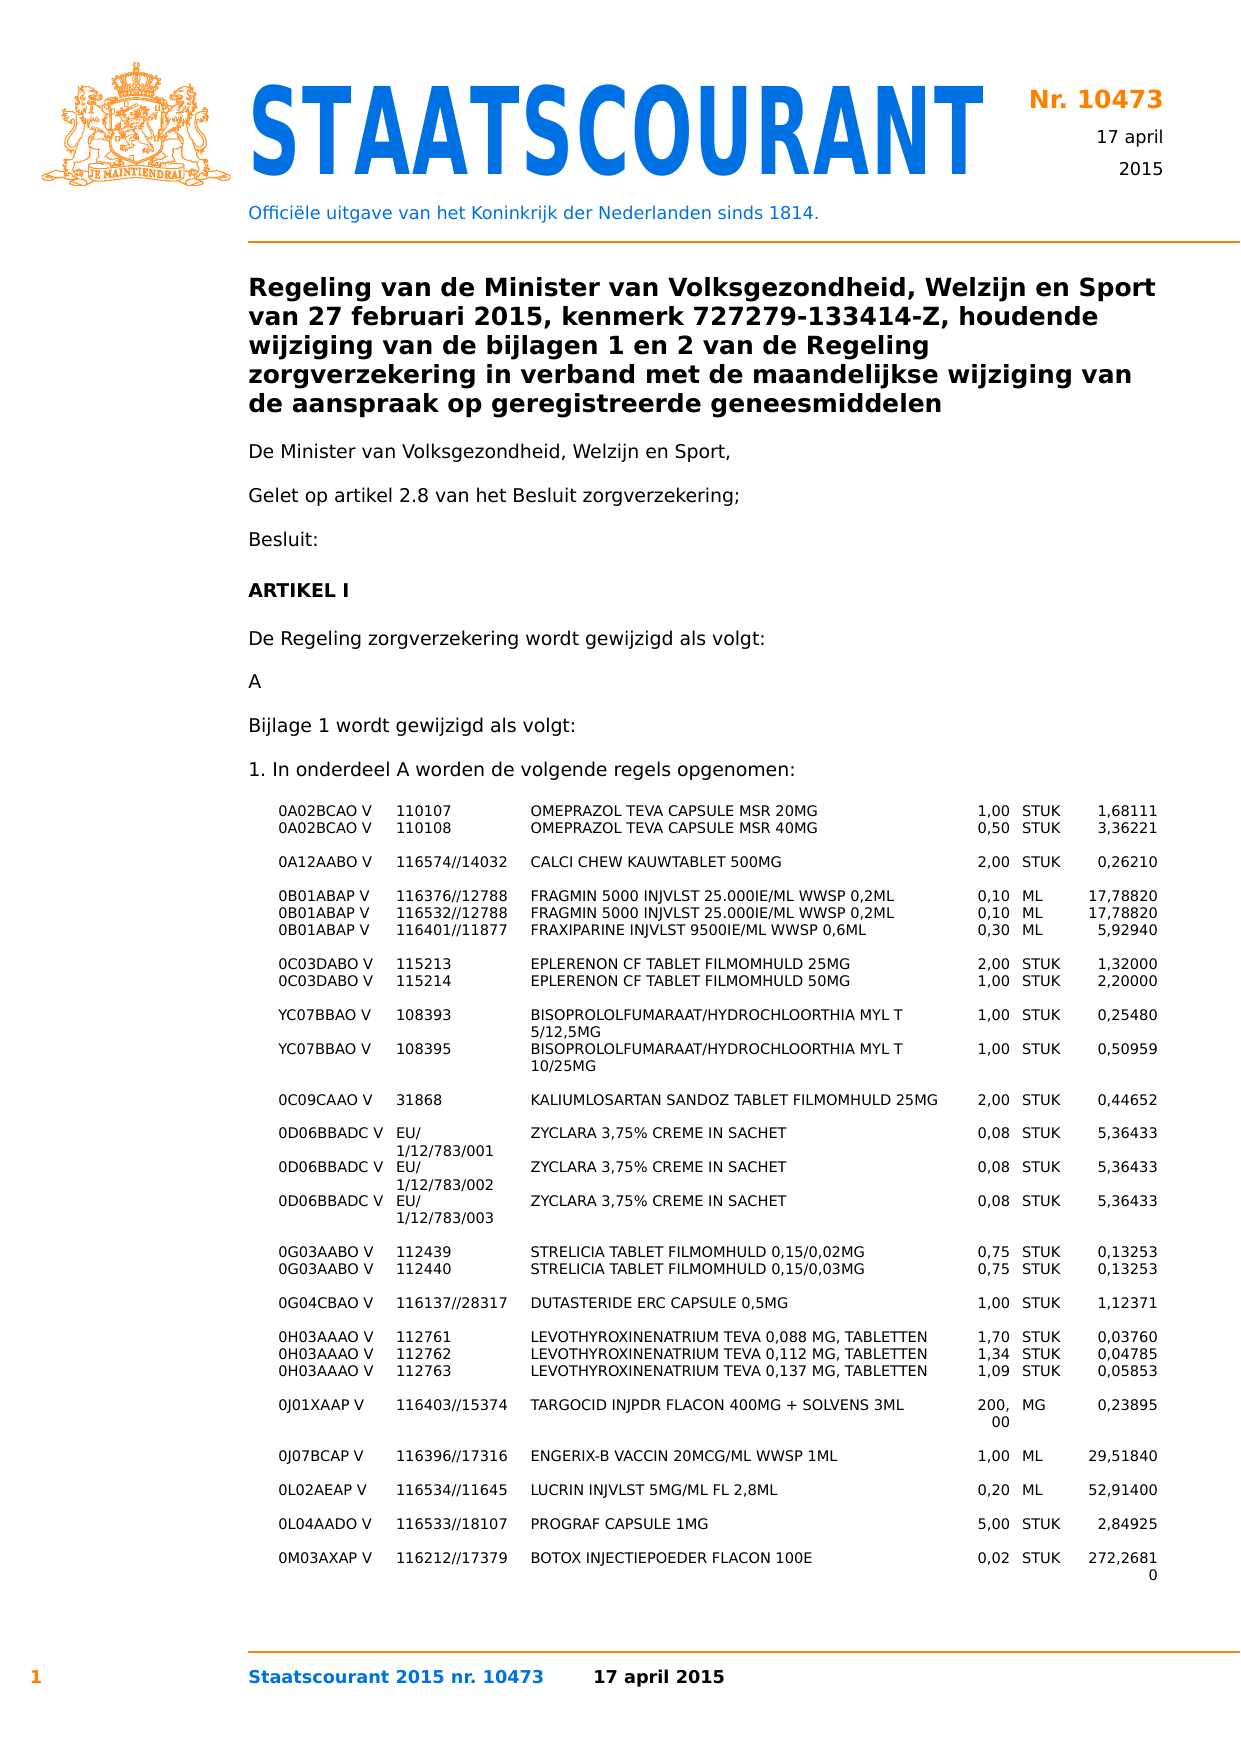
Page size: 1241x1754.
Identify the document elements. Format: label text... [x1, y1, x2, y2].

table_cell 1,09 [964, 1363, 1016, 1380]
table_cell 0D06BBADC V [278, 1125, 390, 1159]
table_cell [524, 1312, 964, 1329]
table_cell 115213 [390, 956, 524, 973]
table_cell [1016, 871, 1076, 888]
table_cell [524, 1584, 964, 1601]
table_cell [390, 1380, 524, 1397]
table_cell 0G03AABO V [278, 1261, 390, 1278]
table_cell STRELICIA TABLET FILMOMHULD 0,15/0,03MG [524, 1261, 964, 1278]
table_cell [278, 1499, 390, 1516]
table_cell ENGERIX-B VACCIN 20MCG/ML WWSP 1ML [524, 1448, 964, 1465]
table_cell [1076, 1380, 1163, 1397]
table_cell 2,84925 [1076, 1516, 1163, 1533]
table_cell 0,75 [964, 1261, 1016, 1278]
table_cell STUK [1016, 1159, 1076, 1193]
table_cell 116137//28317 [390, 1295, 524, 1312]
table_cell [524, 1533, 964, 1550]
table_cell [964, 1312, 1016, 1329]
table_cell 17,78820 [1076, 905, 1163, 922]
table_cell [964, 1380, 1016, 1397]
table_cell [964, 1584, 1016, 1601]
table_cell [1016, 837, 1076, 854]
table_cell 0,10 [964, 888, 1016, 905]
table_cell [1076, 1499, 1163, 1516]
table_cell TARGOCID INJPDR FLACON 400MG + SOLVENS 3ML [524, 1397, 964, 1431]
table_cell 116403//15374 [390, 1397, 524, 1431]
table_cell 0A02BCAO V [278, 820, 390, 837]
table_cell 116532//12788 [390, 905, 524, 922]
table_cell [278, 1533, 390, 1550]
table_cell STUK [1016, 1516, 1076, 1533]
table_cell KALIUMLOSARTAN SANDOZ TABLET FILMOMHULD 25MG [524, 1091, 964, 1108]
table_header 0A02BCAO V [278, 803, 390, 820]
table_cell 110108 [390, 820, 524, 837]
table_cell 0D06BBADC V [278, 1159, 390, 1193]
table_cell [390, 1533, 524, 1550]
table_cell [1016, 990, 1076, 1007]
table_cell [524, 939, 964, 956]
table_header 1,00 [964, 803, 1016, 820]
table_cell LEVOTHYROXINENATRIUM TEVA 0,137 MG, TABLETTEN [524, 1363, 964, 1380]
table_cell 0,13253 [1076, 1261, 1163, 1278]
table_cell [1016, 1431, 1076, 1448]
table_cell 0,08 [964, 1193, 1016, 1227]
table_cell EU/1/12/783/002 [390, 1159, 524, 1193]
table_cell STUK [1016, 1329, 1076, 1346]
table_cell 0,75 [964, 1244, 1016, 1261]
table_cell [278, 1227, 390, 1244]
text Besluit: [248, 528, 1163, 550]
table_cell 1,12371 [1076, 1295, 1163, 1312]
table_cell 116376//12788 [390, 888, 524, 905]
table_cell 1,70 [964, 1329, 1016, 1346]
table_header 1,68111 [1076, 803, 1163, 820]
table_cell [278, 837, 390, 854]
table_cell [278, 1465, 390, 1482]
table_cell [278, 1380, 390, 1397]
table_cell 116212//17379 [390, 1550, 524, 1584]
table_cell [278, 1278, 390, 1295]
table_cell [1076, 1584, 1163, 1601]
table_cell 108395 [390, 1041, 524, 1074]
table_cell 0,50959 [1076, 1041, 1163, 1074]
table_cell 0,44652 [1076, 1091, 1163, 1108]
table_cell 108393 [390, 1007, 524, 1041]
table_cell 0C03DABO V [278, 973, 390, 989]
table_cell [524, 990, 964, 1007]
table_cell [1016, 1227, 1076, 1244]
table_cell 1,00 [964, 1041, 1016, 1074]
table_cell ML [1016, 905, 1076, 922]
table_cell 272,26810 [1076, 1550, 1163, 1584]
table_cell LEVOTHYROXINENATRIUM TEVA 0,088 MG, TABLETTEN [524, 1329, 964, 1346]
picture [41, 62, 231, 186]
table_cell BISOPROLOLFUMARAAT/HYDROCHLOORTHIA MYL T 5/12,5MG [524, 1007, 964, 1041]
table_cell 52,91400 [1076, 1482, 1163, 1499]
table_cell [390, 1227, 524, 1244]
table_cell 1,34 [964, 1346, 1016, 1363]
table_cell YC07BBAO V [278, 1007, 390, 1041]
table_cell [524, 1278, 964, 1295]
table_cell 1,00 [964, 973, 1016, 989]
table_cell EU/1/12/783/001 [390, 1125, 524, 1159]
table_cell [1076, 939, 1163, 956]
table_cell 0B01ABAP V [278, 922, 390, 939]
table_cell 0,25480 [1076, 1007, 1163, 1041]
table_cell [964, 1278, 1016, 1295]
table_cell 0,02 [964, 1550, 1016, 1584]
table_cell [390, 990, 524, 1007]
table_cell [1076, 871, 1163, 888]
table_cell ZYCLARA 3,75% CREME IN SACHET [524, 1193, 964, 1227]
table_cell 0B01ABAP V [278, 888, 390, 905]
table_cell 115214 [390, 973, 524, 989]
table_cell FRAXIPARINE INJVLST 9500IE/ML WWSP 0,6ML [524, 922, 964, 939]
table_cell [278, 1075, 390, 1091]
table_cell [964, 939, 1016, 956]
table_cell [1076, 837, 1163, 854]
table_cell [524, 871, 964, 888]
table_cell [1016, 1075, 1076, 1091]
table_cell [1016, 1465, 1076, 1482]
table_cell ML [1016, 1482, 1076, 1499]
table_cell 0H03AAAO V [278, 1329, 390, 1346]
table_cell [278, 939, 390, 956]
table_cell STUK [1016, 1363, 1076, 1380]
table_cell [1076, 1227, 1163, 1244]
table_cell [1016, 1380, 1076, 1397]
table_cell [1016, 1584, 1076, 1601]
table_cell [524, 1431, 964, 1448]
text Gelet op artikel 2.8 van het Besluit zorgverzekering; [248, 484, 1163, 507]
table_cell YC07BBAO V [278, 1041, 390, 1074]
table_cell [1016, 939, 1076, 956]
table_cell 0,50 [964, 820, 1016, 837]
table_cell STUK [1016, 1244, 1076, 1261]
table_cell 0H03AAAO V [278, 1346, 390, 1363]
table_cell STUK [1016, 1261, 1076, 1278]
table_cell 0,13253 [1076, 1244, 1163, 1261]
table_cell 0,26210 [1076, 854, 1163, 871]
table_cell [1076, 1465, 1163, 1482]
table_cell 112761 [390, 1329, 524, 1346]
table_cell 0C03DABO V [278, 956, 390, 973]
table_cell EU/1/12/783/003 [390, 1193, 524, 1227]
table_cell [964, 837, 1016, 854]
table_cell ZYCLARA 3,75% CREME IN SACHET [524, 1159, 964, 1193]
table_cell 0C09CAAO V [278, 1091, 390, 1108]
table_cell 0A12AABO V [278, 854, 390, 871]
table_cell [390, 939, 524, 956]
table_cell [524, 1465, 964, 1482]
table_cell 0,30 [964, 922, 1016, 939]
table_cell 31868 [390, 1091, 524, 1108]
table_cell [390, 1109, 524, 1125]
table_cell 0J07BCAP V [278, 1448, 390, 1465]
table_cell 0,08 [964, 1159, 1016, 1193]
table_cell 5,36433 [1076, 1159, 1163, 1193]
table_cell [278, 871, 390, 888]
table_cell [524, 1227, 964, 1244]
table_cell 5,00 [964, 1516, 1016, 1533]
table_cell EPLERENON CF TABLET FILMOMHULD 25MG [524, 956, 964, 973]
table_cell 2,20000 [1076, 973, 1163, 989]
table_header OMEPRAZOL TEVA CAPSULE MSR 20MG [524, 803, 964, 820]
table_cell BISOPROLOLFUMARAAT/HYDROCHLOORTHIA MYL T 10/25MG [524, 1041, 964, 1074]
table_cell STUK [1016, 854, 1076, 871]
table_cell LEVOTHYROXINENATRIUM TEVA 0,112 MG, TABLETTEN [524, 1346, 964, 1363]
table_cell 112440 [390, 1261, 524, 1278]
table_cell 0L02AEAP V [278, 1482, 390, 1499]
table_cell 5,92940 [1076, 922, 1163, 939]
table_cell [524, 837, 964, 854]
table_cell [964, 1227, 1016, 1244]
table_cell [524, 1499, 964, 1516]
table_header Nr. 10473 [998, 62, 1240, 121]
table_cell [278, 1431, 390, 1448]
table_cell [278, 990, 390, 1007]
table_cell [278, 1584, 390, 1601]
table_cell ZYCLARA 3,75% CREME IN SACHET [524, 1125, 964, 1159]
table_cell STUK [1016, 1550, 1076, 1584]
table_cell [964, 1431, 1016, 1448]
table_cell [964, 871, 1016, 888]
table_cell 0,03760 [1076, 1329, 1163, 1346]
table_cell 0D06BBADC V [278, 1193, 390, 1227]
table_cell [964, 1109, 1016, 1125]
table_cell 2015 [998, 153, 1240, 203]
table_header STUK [1016, 803, 1076, 820]
table_cell 5,36433 [1076, 1125, 1163, 1159]
table_cell [390, 837, 524, 854]
table_cell STUK [1016, 1041, 1076, 1074]
table_cell PROGRAF CAPSULE 1MG [524, 1516, 964, 1533]
table_cell 116396//17316 [390, 1448, 524, 1465]
table_cell 3,36221 [1076, 820, 1163, 837]
table_cell [524, 1075, 964, 1091]
text De Minister van Volksgezondheid, Welzijn en Sport, [248, 441, 1163, 463]
text De Regeling zorgverzekering wordt gewijzigd als volgt: [248, 627, 1163, 649]
table_cell [1076, 990, 1163, 1007]
subtitle ARTIKEL I [248, 580, 1163, 602]
table_cell 29,51840 [1076, 1448, 1163, 1465]
table_cell EPLERENON CF TABLET FILMOMHULD 50MG [524, 973, 964, 989]
table_cell [390, 1278, 524, 1295]
table_cell [1016, 1499, 1076, 1516]
table_cell 112762 [390, 1346, 524, 1363]
table_cell [524, 1109, 964, 1125]
table_cell 0,10 [964, 905, 1016, 922]
table_cell 0G04CBAO V [278, 1295, 390, 1312]
table_cell 116574//14032 [390, 854, 524, 871]
table_cell ML [1016, 888, 1076, 905]
table_cell CALCI CHEW KAUWTABLET 500MG [524, 854, 964, 871]
table_cell [1076, 1312, 1163, 1329]
table_cell 0J01XAAP V [278, 1397, 390, 1431]
table_cell 116534//11645 [390, 1482, 524, 1499]
table_cell 200,00 [964, 1397, 1016, 1431]
table_cell STUK [1016, 1125, 1076, 1159]
table_cell [390, 1312, 524, 1329]
text 1. In onderdeel A worden de volgende regels opgenomen: [248, 759, 1163, 781]
table_cell [1076, 1278, 1163, 1295]
table_cell [964, 990, 1016, 1007]
table_cell BOTOX INJECTIEPOEDER FLACON 100E [524, 1550, 964, 1584]
table_cell 112763 [390, 1363, 524, 1380]
text Bijlage 1 wordt gewijzigd als volgt: [248, 715, 1163, 737]
table_header [25, 62, 248, 241]
table_cell 1,00 [964, 1448, 1016, 1465]
table_cell 0,20 [964, 1482, 1016, 1499]
table_cell ML [1016, 922, 1076, 939]
table_cell 0H03AAAO V [278, 1363, 390, 1380]
table_cell 0L04AADO V [278, 1516, 390, 1533]
table_cell 17 april [998, 121, 1240, 153]
table_cell [1076, 1431, 1163, 1448]
table_cell LUCRIN INJVLST 5MG/ML FL 2,8ML [524, 1482, 964, 1499]
text A [248, 671, 1163, 693]
table_cell STUK [1016, 1346, 1076, 1363]
table_cell STUK [1016, 1091, 1076, 1108]
table_cell 1,32000 [1076, 956, 1163, 973]
table_cell 2,00 [964, 956, 1016, 973]
table_cell 17,78820 [1076, 888, 1163, 905]
table_cell [964, 1465, 1016, 1482]
table_cell 0,23895 [1076, 1397, 1163, 1431]
table_cell [390, 871, 524, 888]
table_cell OMEPRAZOL TEVA CAPSULE MSR 40MG [524, 820, 964, 837]
table_cell 2,00 [964, 854, 1016, 871]
table_cell 116533//18107 [390, 1516, 524, 1533]
table_cell 0,05853 [1076, 1363, 1163, 1380]
table_cell [390, 1584, 524, 1601]
table_header 110107 [390, 803, 524, 820]
table_cell Officiële uitgave van het Koninkrijk der Nederlanden sinds 1814. [248, 203, 1240, 241]
table_cell STUK [1016, 956, 1076, 973]
table_cell [1076, 1075, 1163, 1091]
table_cell 2,00 [964, 1091, 1016, 1108]
table_cell 5,36433 [1076, 1193, 1163, 1227]
table_cell [964, 1499, 1016, 1516]
table_cell 1,00 [964, 1007, 1016, 1041]
table_cell STRELICIA TABLET FILMOMHULD 0,15/0,02MG [524, 1244, 964, 1261]
table_cell DUTASTERIDE ERC CAPSULE 0,5MG [524, 1295, 964, 1312]
table_cell 0,04785 [1076, 1346, 1163, 1363]
table_cell STUK [1016, 1007, 1076, 1041]
table_cell MG [1016, 1397, 1076, 1431]
table_header STAATSCOURANT [248, 62, 998, 203]
table_cell [1076, 1533, 1163, 1550]
table_cell 116401//11877 [390, 922, 524, 939]
table_cell 0B01ABAP V [278, 905, 390, 922]
table_cell [1016, 1278, 1076, 1295]
table_cell 112439 [390, 1244, 524, 1261]
table_cell [390, 1465, 524, 1482]
table_cell [390, 1431, 524, 1448]
subtitle Regeling van de Minister van Volksgezondheid, Welzijn en Sport van 27 februari 2015, kenmerk 727279-133414-Z, houdende wijziging van de bijlagen 1 en 2 van de Regeling zorgverzekering in verband met de maandelijkse wijziging van de aanspraak op geregistreerde geneesmiddelen [248, 273, 1163, 419]
table_cell [278, 1109, 390, 1125]
table_cell [1076, 1109, 1163, 1125]
table_cell [390, 1499, 524, 1516]
table_cell ML [1016, 1448, 1076, 1465]
table_cell [1016, 1312, 1076, 1329]
table_cell STUK [1016, 973, 1076, 989]
table_cell [1016, 1109, 1076, 1125]
table_cell [524, 1380, 964, 1397]
table_cell [964, 1533, 1016, 1550]
table_cell 1,00 [964, 1295, 1016, 1312]
table_cell STUK [1016, 820, 1076, 837]
table_cell [390, 1075, 524, 1091]
table_cell [964, 1075, 1016, 1091]
table_cell FRAGMIN 5000 INJVLST 25.000IE/ML WWSP 0,2ML [524, 905, 964, 922]
table_cell 0M03AXAP V [278, 1550, 390, 1584]
table_cell 0G03AABO V [278, 1244, 390, 1261]
table_cell 0,08 [964, 1125, 1016, 1159]
table_cell STUK [1016, 1193, 1076, 1227]
table_cell [278, 1312, 390, 1329]
table_cell STUK [1016, 1295, 1076, 1312]
table_cell [1016, 1533, 1076, 1550]
table_cell FRAGMIN 5000 INJVLST 25.000IE/ML WWSP 0,2ML [524, 888, 964, 905]
